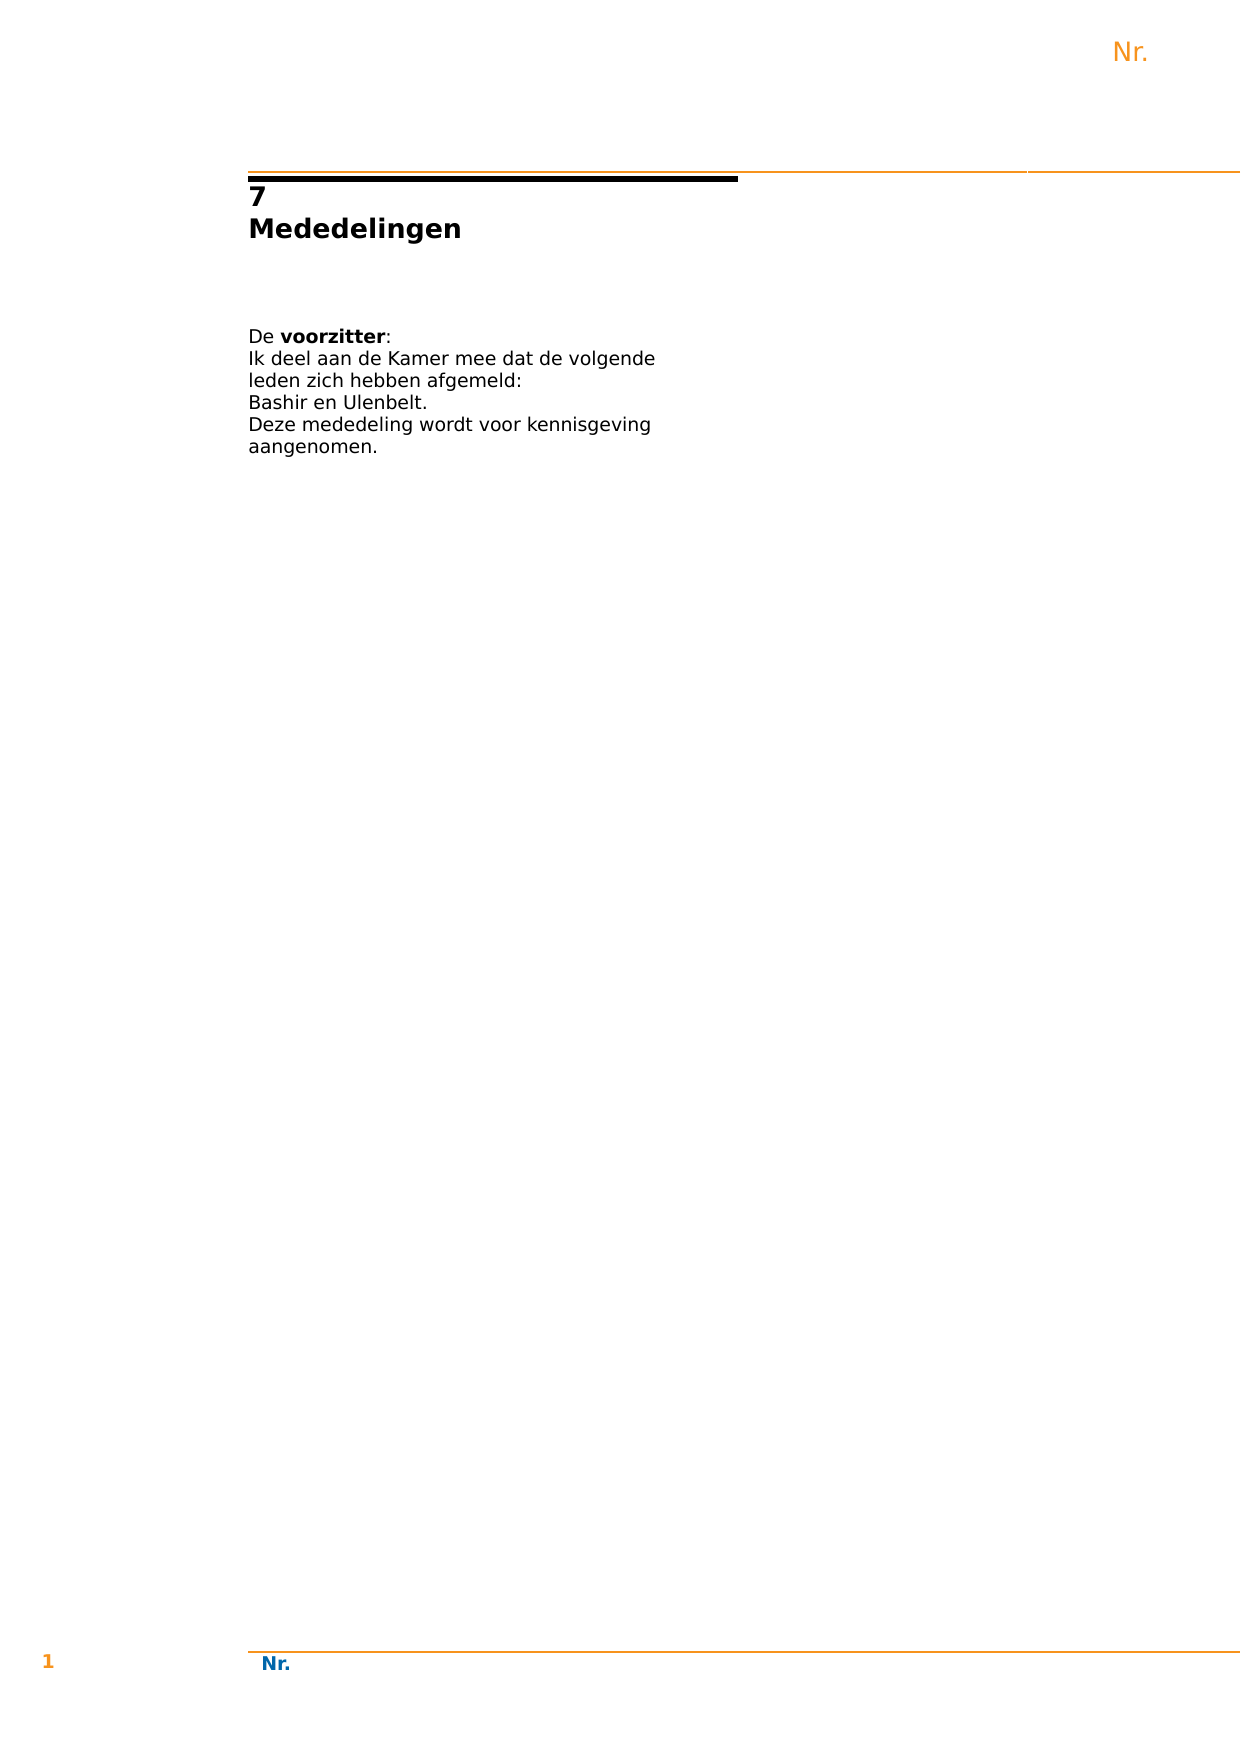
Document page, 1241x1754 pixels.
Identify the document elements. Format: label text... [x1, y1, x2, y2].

text De voorzitter: [248, 326, 691, 348]
text Deze mededeling wordt voor kennisgeving aangenomen. [248, 414, 691, 458]
text Bashir en Ulenbelt. [248, 392, 691, 414]
title 7 Mededelingen [248, 182, 691, 244]
text Ik deel aan de Kamer mee dat de volgende leden zich hebben afgemeld: [248, 348, 691, 392]
